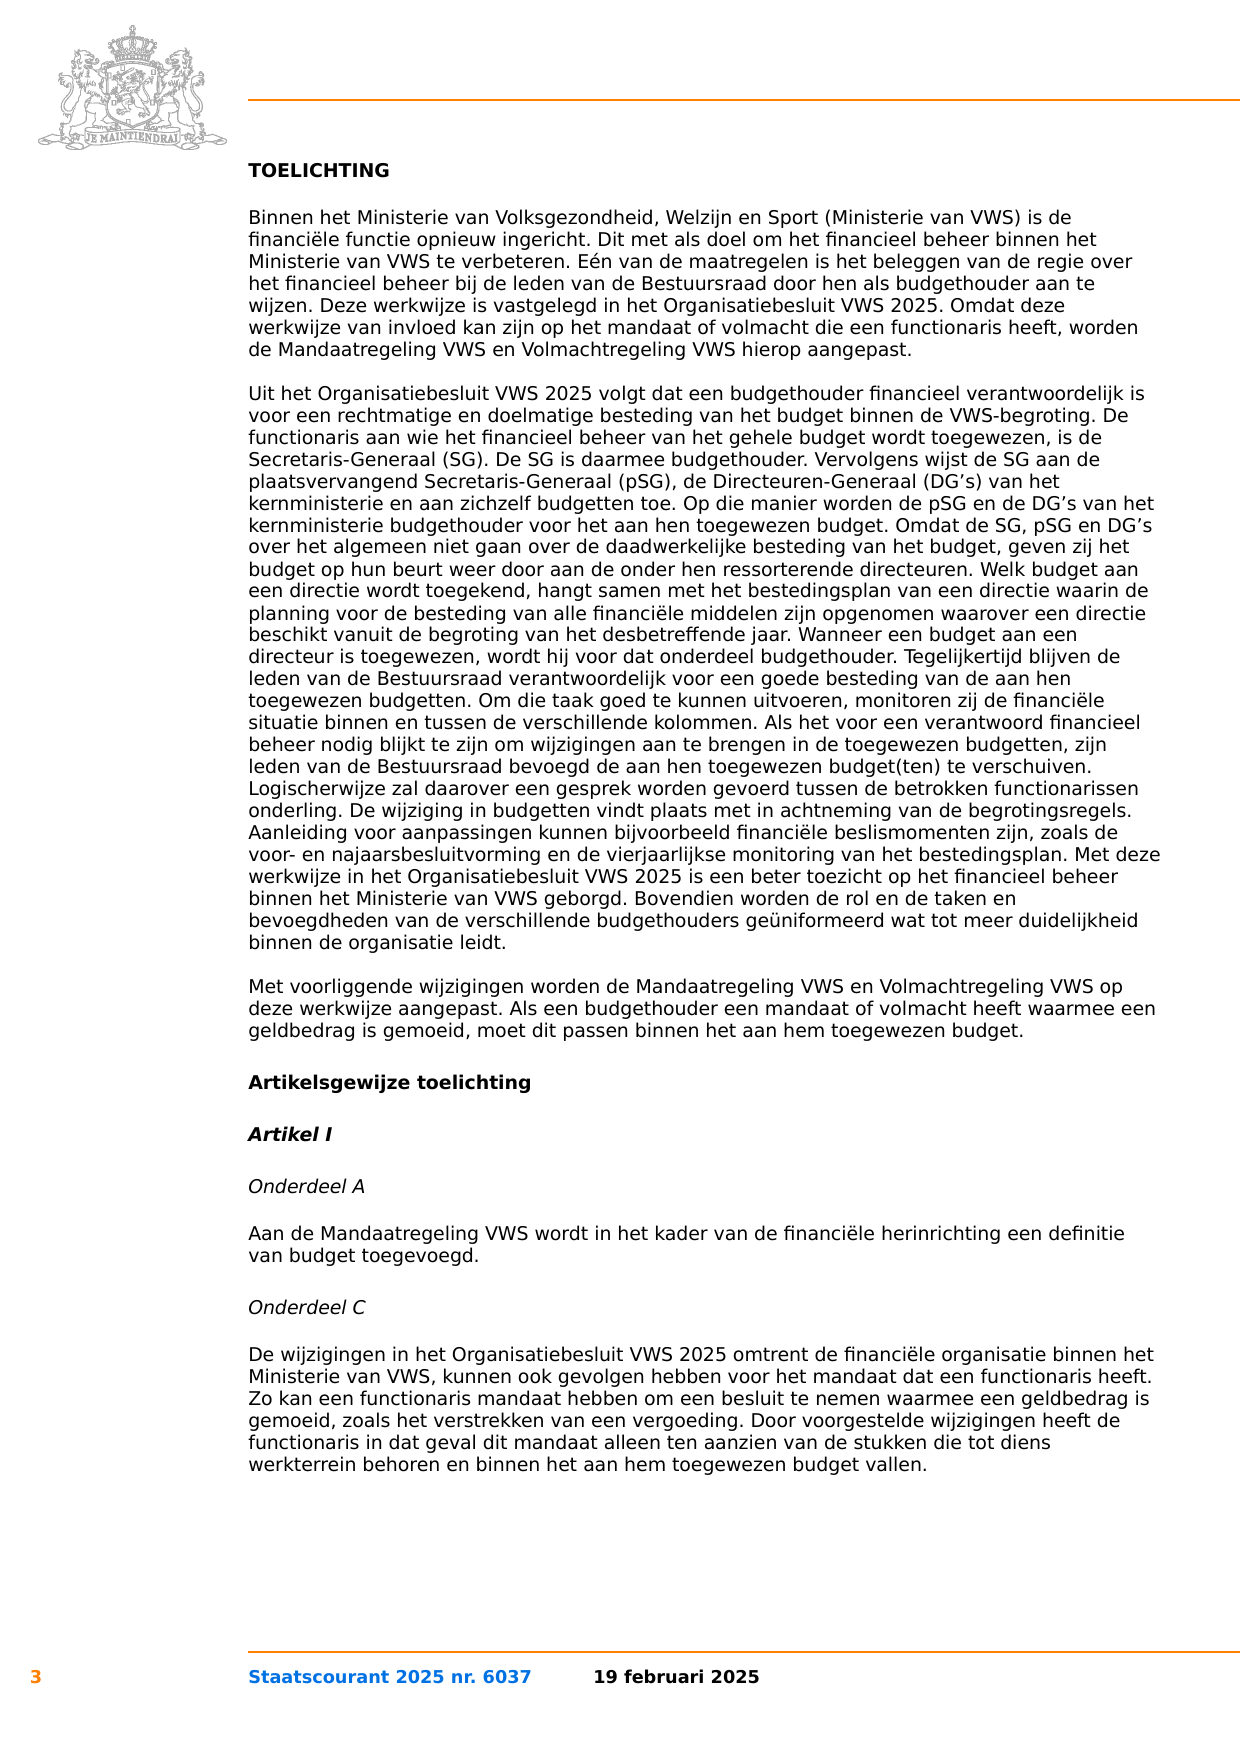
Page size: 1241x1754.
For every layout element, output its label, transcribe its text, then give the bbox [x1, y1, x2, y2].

subtitle Onderdeel A [248, 1176, 1163, 1198]
subtitle Artikelsgewijze toelichting [248, 1072, 1163, 1094]
text De wijzigingen in het Organisatiebesluit VWS 2025 omtrent de financiële organisatie binnen het Ministerie van VWS, kunnen ook gevolgen hebben voor het mandaat dat een functionaris heeft. Zo kan een functionaris mandaat hebben om een besluit te nemen waarmee een geldbedrag is gemoeid, zoals het verstrekken van een vergoeding. Door voorgestelde wijzigingen heeft de functionaris in dat geval dit mandaat alleen ten aanzien van de stukken die tot diens werkterrein behoren en binnen het aan hem toegewezen budget vallen. [248, 1344, 1163, 1476]
subtitle TOELICHTING [248, 160, 1163, 182]
picture [38, 25, 227, 150]
subtitle Artikel I [248, 1124, 1163, 1146]
subtitle Onderdeel C [248, 1297, 1163, 1319]
text Binnen het Ministerie van Volksgezondheid, Welzijn en Sport (Ministerie van VWS) is de financiële functie opnieuw ingericht. Dit met als doel om het financieel beheer binnen het Ministerie van VWS te verbeteren. Eén van de maatregelen is het beleggen van de regie over het financieel beheer bij de leden van de Bestuursraad door hen als budgethouder aan te wijzen. Deze werkwijze is vastgelegd in het Organisatiebesluit VWS 2025. Omdat deze werkwijze van invloed kan zijn op het mandaat of volmacht die een functionaris heeft, worden de Mandaatregeling VWS en Volmachtregeling VWS hierop aangepast. [248, 207, 1163, 361]
text Met voorliggende wijzigingen worden de Mandaatregeling VWS en Volmachtregeling VWS op deze werkwijze aangepast. Als een budgethouder een mandaat of volmacht heeft waarmee een geldbedrag is gemoeid, moet dit passen binnen het aan hem toegewezen budget. [248, 976, 1163, 1042]
text Aan de Mandaatregeling VWS wordt in het kader van de financiële herinrichting een definitie van budget toegevoegd. [248, 1223, 1163, 1267]
text Uit het Organisatiebesluit VWS 2025 volgt dat een budgethouder financieel verantwoordelijk is voor een rechtmatige en doelmatige besteding van het budget binnen de VWS-begroting. De functionaris aan wie het financieel beheer van het gehele budget wordt toegewezen, is de Secretaris-Generaal (SG). De SG is daarmee budgethouder. Vervolgens wijst de SG aan de plaatsvervangend Secretaris-Generaal (pSG), de Directeuren-Generaal (DG’s) van het kernministerie en aan zichzelf budgetten toe. Op die manier worden de pSG en de DG’s van het kernministerie budgethouder voor het aan hen toegewezen budget. Omdat de SG, pSG en DG’s over het algemeen niet gaan over de daadwerkelijke besteding van het budget, geven zij het budget op hun beurt weer door aan de onder hen ressorterende directeuren. Welk budget aan een directie wordt toegekend, hangt samen met het bestedingsplan van een directie waarin de planning voor de besteding van alle financiële middelen zijn opgenomen waarover een directie beschikt vanuit de begroting van het desbetreffende jaar. Wanneer een budget aan een directeur is toegewezen, wordt hij voor dat onderdeel budgethouder. Tegelijkertijd blijven de leden van de Bestuursraad verantwoordelijk voor een goede besteding van de aan hen toegewezen budgetten. Om die taak goed te kunnen uitvoeren, monitoren zij de financiële situatie binnen en tussen de verschillende kolommen. Als het voor een verantwoord financieel beheer nodig blijkt te zijn om wijzigingen aan te brengen in de toegewezen budgetten, zijn leden van de Bestuursraad bevoegd de aan hen toegewezen budget(ten) te verschuiven. Logischerwijze zal daarover een gesprek worden gevoerd tussen de betrokken functionarissen onderling. De wijziging in budgetten vindt plaats met in achtneming van de begrotingsregels. Aanleiding voor aanpassingen kunnen bijvoorbeeld financiële beslismomenten zijn, zoals de voor- en najaarsbesluitvorming en de vierjaarlijkse monitoring van het bestedingsplan. Met deze werkwijze in het Organisatiebesluit VWS 2025 is een beter toezicht op het financieel beheer binnen het Ministerie van VWS geborgd. Bovendien worden de rol en de taken en bevoegdheden van de verschillende budgethouders geüniformeerd wat tot meer duidelijkheid binnen de organisatie leidt. [248, 383, 1163, 954]
